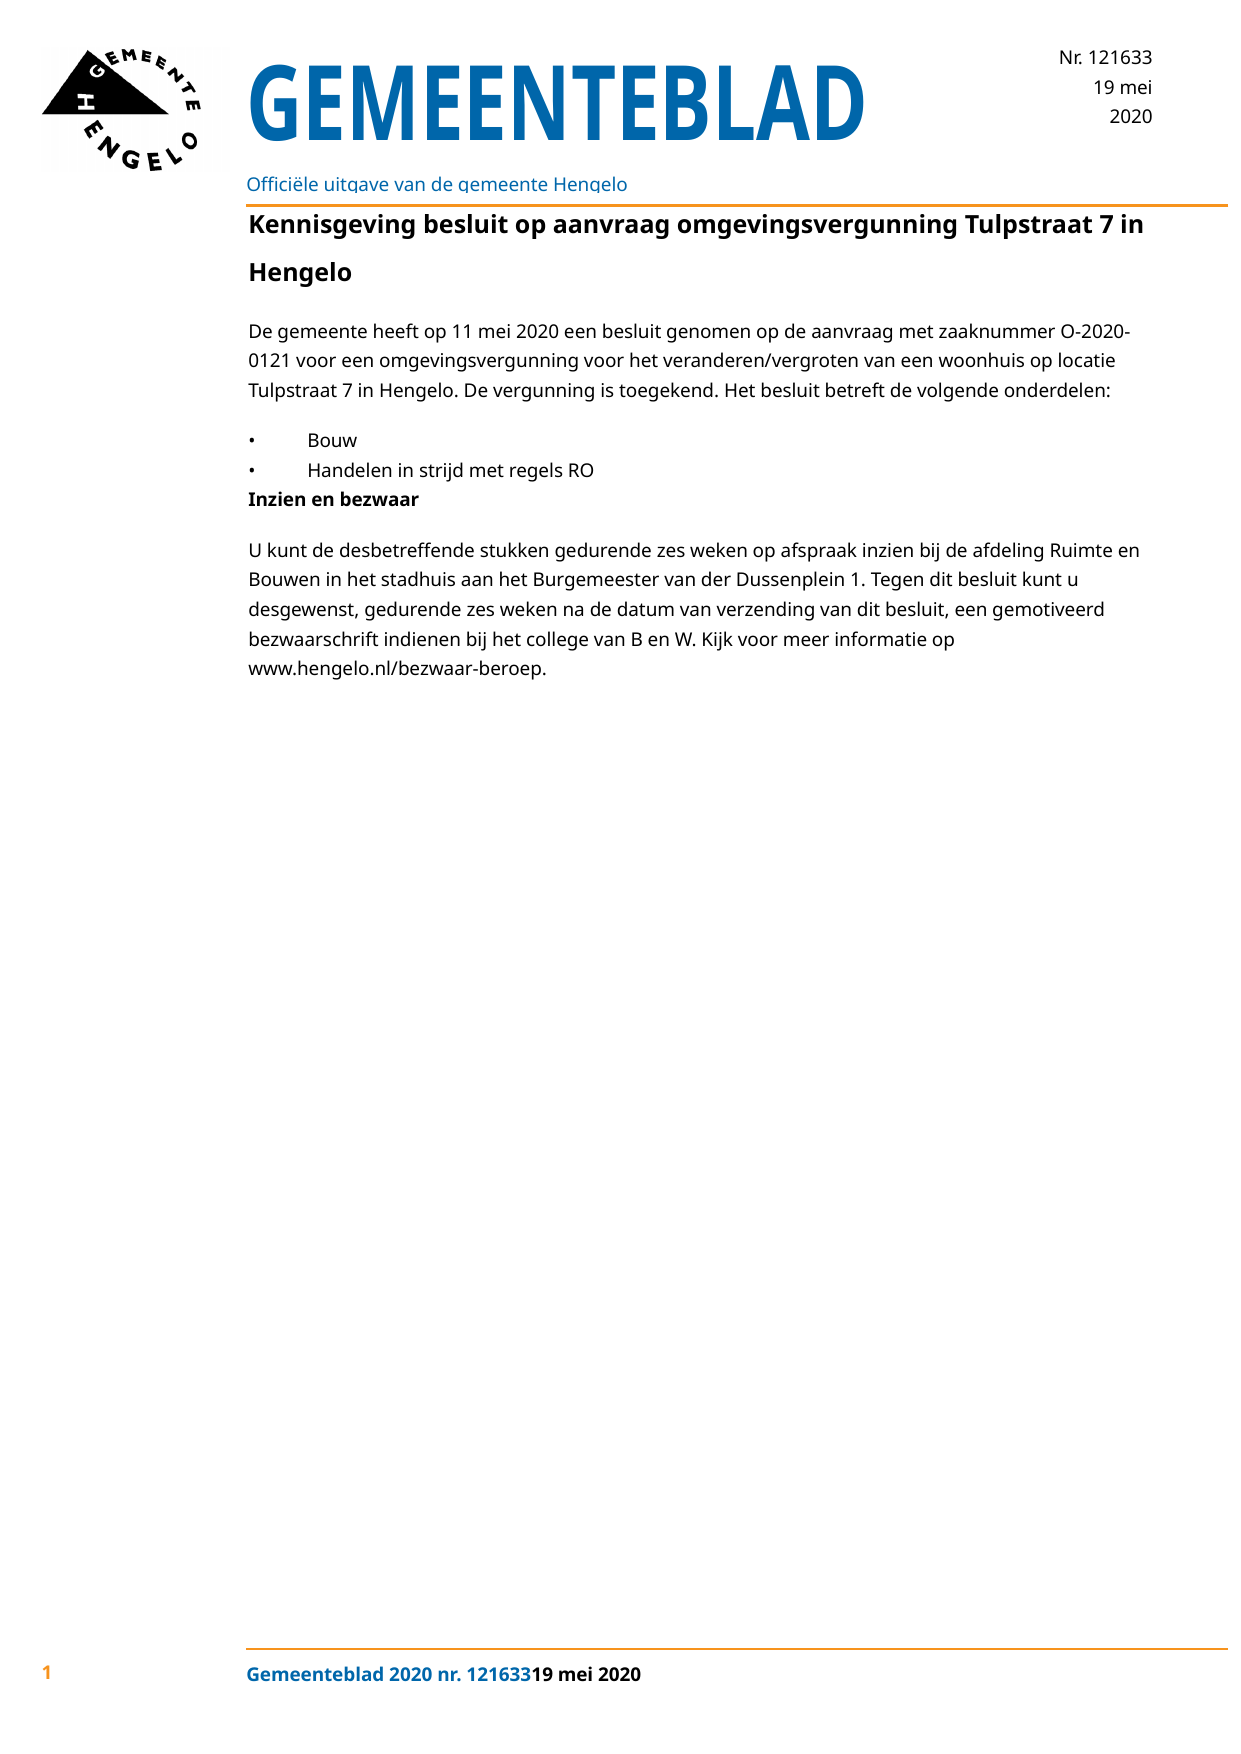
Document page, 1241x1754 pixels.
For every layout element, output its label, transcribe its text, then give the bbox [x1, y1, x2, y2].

text Kennisgeving besluit op aanvraag omgevingsvergunning Tulpstraat 7 in Hengelo [248, 207, 1152, 288]
picture [41, 47, 231, 172]
text Inzien en bezwaar [248, 487, 1152, 512]
text U kunt de desbetreffende stukken gedurende zes weken op afspraak inzien bij de afdeling Ruimte en Bouwen in het stadhuis aan het Burgemeester van der Dussenplein 1. Tegen dit besluit kunt u desgewenst, gedurende zes weken na de datum van verzending van dit besluit, een gemotiveerd bezwaarschrift indienen bij het college van B en W. Kijk voor meer informatie op www.hengelo.nl/bezwaar-beroep. [248, 537, 1152, 681]
text De gemeente heeft op 11 mei 2020 een besluit genomen op de aanvraag met zaaknummer O-2020-0121 voor een omgevingsvergunning voor het veranderen/vergroten van een woonhuis op locatie Tulpstraat 7 in Hengelo. De vergunning is toegekend. Het besluit betreft de volgende onderdelen: [248, 318, 1152, 403]
list Handelen in strijd met regels RO [248, 457, 1152, 483]
list Bouw [248, 427, 1152, 453]
